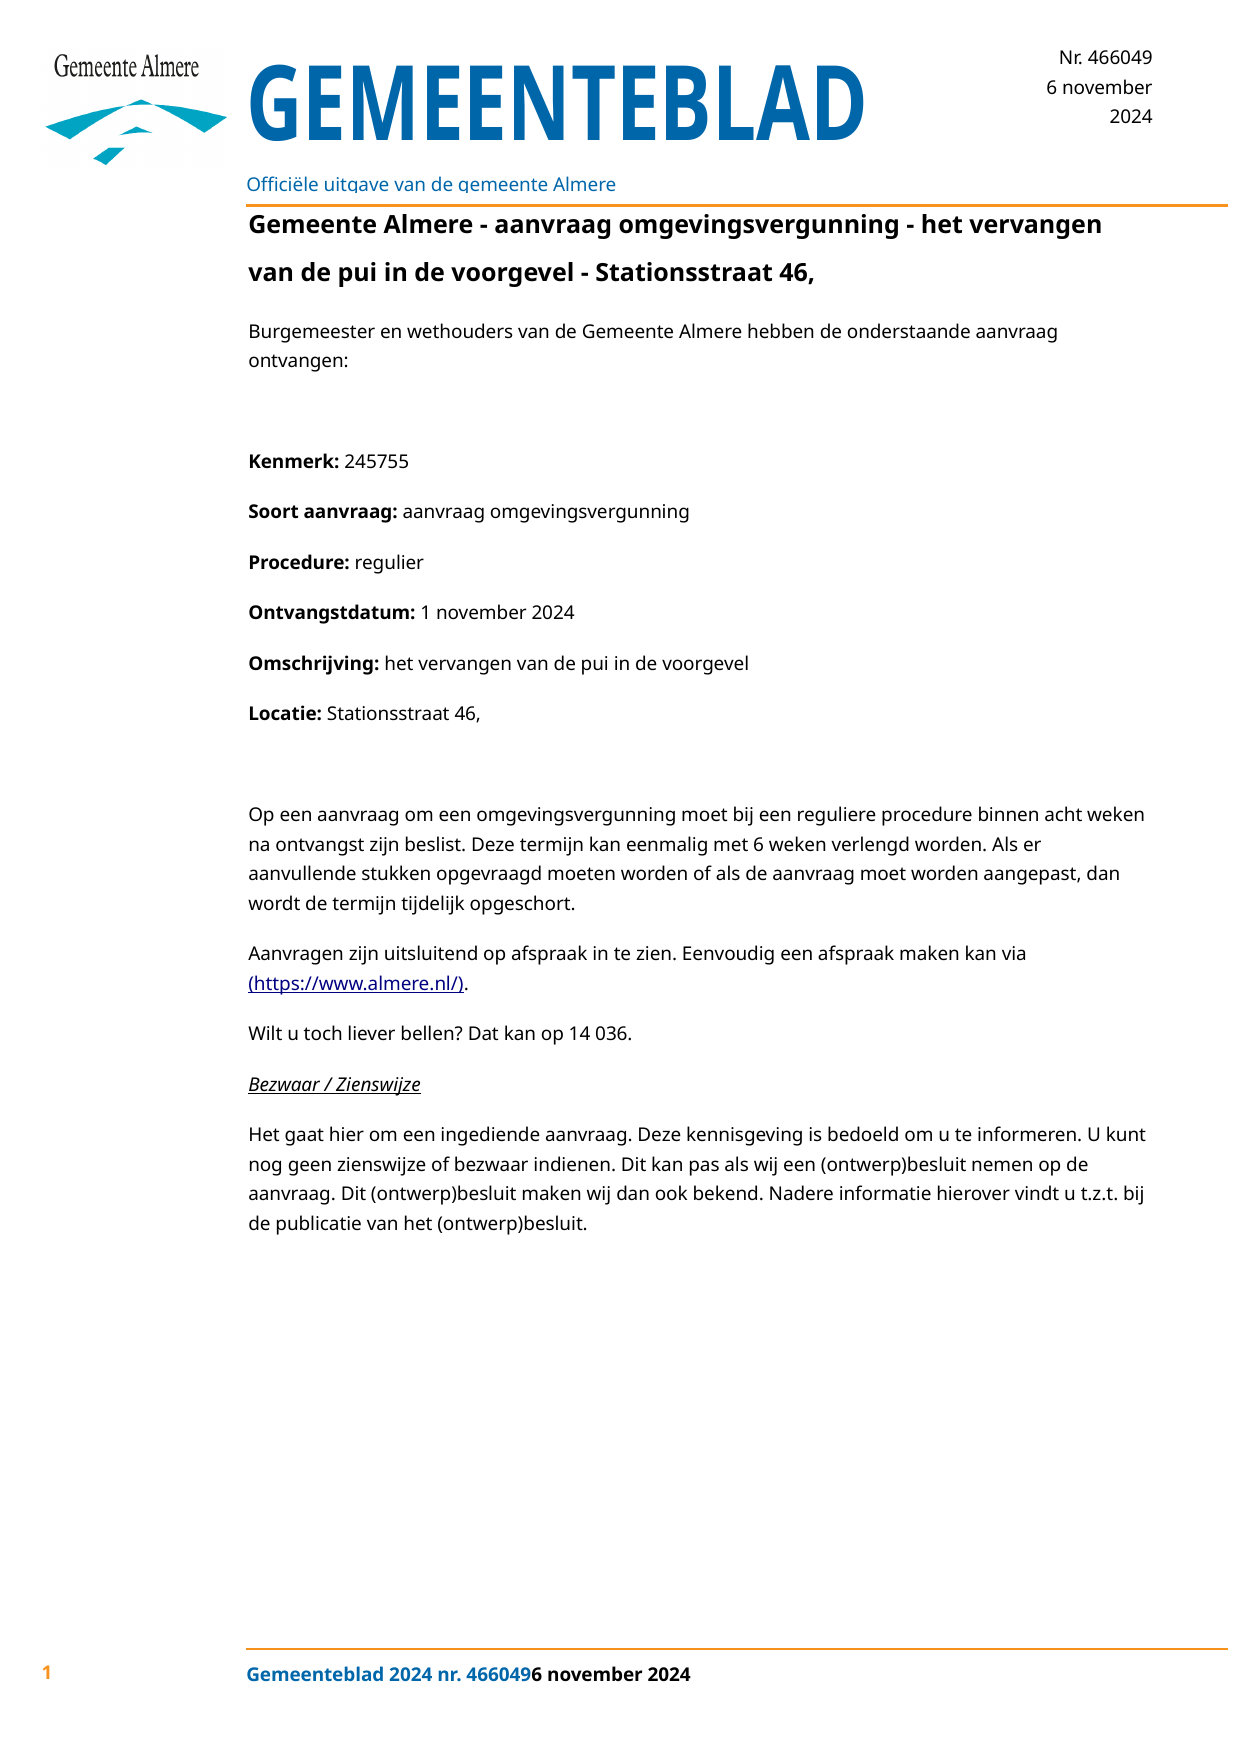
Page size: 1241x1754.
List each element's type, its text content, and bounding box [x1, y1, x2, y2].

text Soort aanvraag: aanvraag omgevingsvergunning [248, 499, 1152, 524]
text Ontvangstdatum: 1 november 2024 [248, 599, 1152, 625]
text Locatie: Stationsstraat 46, [248, 700, 1152, 726]
text Op een aanvraag om een omgevingsvergunning moet bij een reguliere procedure binnen acht weken na ontvangst zijn beslist. Deze termijn kan eenmalig met 6 weken verlengd worden. Als er aanvullende stukken opgevraagd moeten worden of als de aanvraag moet worden aangepast, dan wordt de termijn tijdelijk opgeschort. [248, 801, 1152, 916]
text Aanvragen zijn uitsluitend op afspraak in te zien. Eenvoudig een afspraak maken kan via (https://www.almere.nl/). [248, 940, 1152, 996]
picture [41, 47, 231, 172]
text Bezwaar / Zienswijze [248, 1071, 1152, 1097]
text Burgemeester en wethouders van de Gemeente Almere hebben de onderstaande aanvraag ontvangen: [248, 318, 1152, 373]
text Kenmerk: 245755 [248, 448, 1152, 474]
text Omschrijving: het vervangen van de pui in de voorgevel [248, 650, 1152, 676]
text Procedure: regulier [248, 549, 1152, 575]
text Gemeente Almere - aanvraag omgevingsvergunning - het vervangen van de pui in de voorgevel - Stationsstraat 46, [248, 207, 1152, 288]
text Het gaat hier om een ingediende aanvraag. Deze kennisgeving is bedoeld om u te informeren. U kunt nog geen zienswijze of bezwaar indienen. Dit kan pas als wij een (ontwerp)besluit nemen op de aanvraag. Dit (ontwerp)besluit maken wij dan ook bekend. Nadere informatie hierover vindt u t.z.t. bij de publicatie van het (ontwerp)besluit. [248, 1121, 1152, 1236]
text Wilt u toch liever bellen? Dat kan op 14 036. [248, 1020, 1152, 1046]
